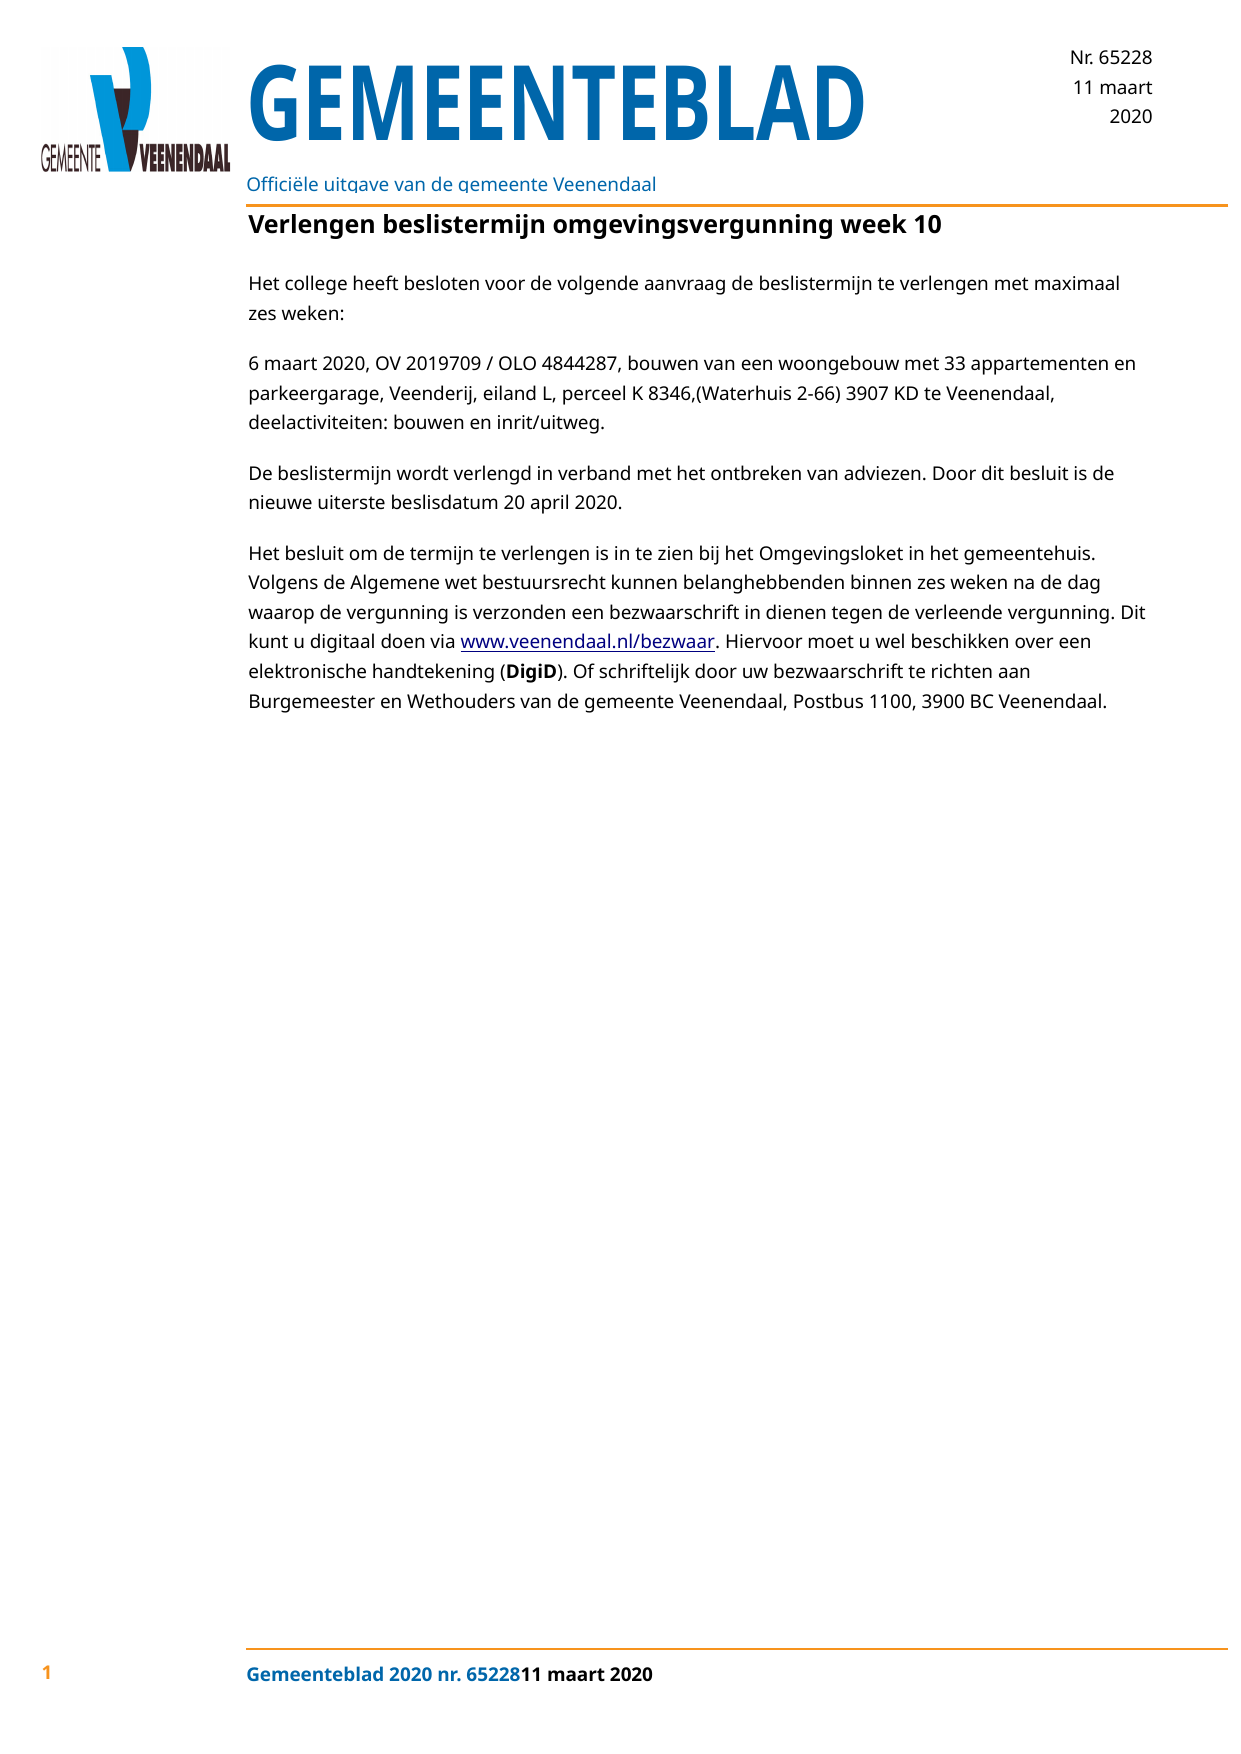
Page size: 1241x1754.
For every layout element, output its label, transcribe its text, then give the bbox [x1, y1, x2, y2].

picture [123, 47, 231, 172]
picture [41, 47, 130, 172]
text 6 maart 2020, OV 2019709 / OLO 4844287, bouwen van een woongebouw met 33 appartementen en parkeergarage, Veenderij, eiland L, perceel K 8346,(Waterhuis 2-66) 3907 KD te Veenendaal, deelactiviteiten: bouwen en inrit/uitweg. [248, 350, 1152, 435]
text Het college heeft besloten voor de volgende aanvraag de beslistermijn te verlengen met maximaal zes weken: [248, 270, 1152, 326]
text De beslistermijn wordt verlengd in verband met het ontbreken van adviezen. Door dit besluit is de nieuwe uiterste beslisdatum 20 april 2020. [248, 460, 1152, 515]
text Het besluit om de termijn te verlengen is in te zien bij het Omgevingsloket in het gemeentehuis. Volgens de Algemene wet bestuursrecht kunnen belanghebbenden binnen zes weken na de dag waarop de vergunning is verzonden een bezwaarschrift in dienen tegen de verleende vergunning. Dit kunt u digitaal doen via www.veenendaal.nl/bezwaar. Hiervoor moet u wel beschikken over een elektronische handtekening (DigiD). Of schriftelijk door uw bezwaarschrift te richten aan Burgemeester en Wethouders van de gemeente Veenendaal, Postbus 1100, 3900 BC Veenendaal. [248, 540, 1152, 713]
text Verlengen beslistermijn omgevingsvergunning week 10 [248, 207, 1152, 241]
